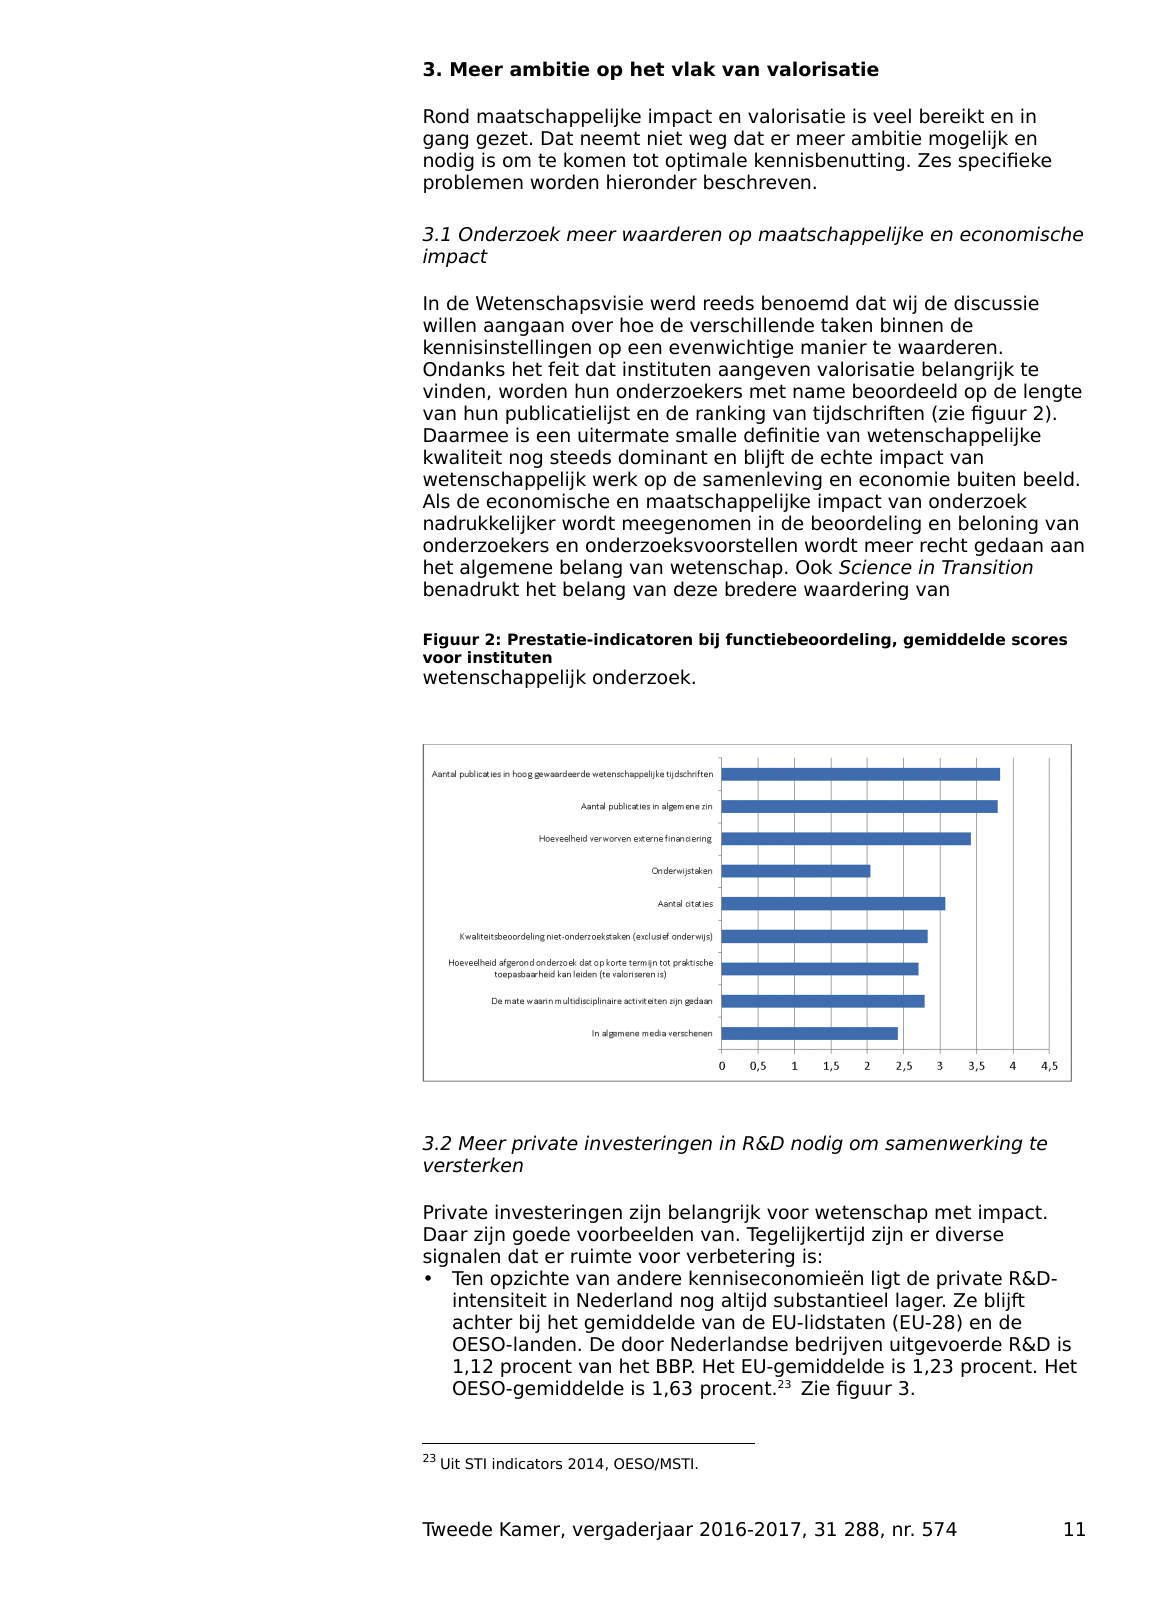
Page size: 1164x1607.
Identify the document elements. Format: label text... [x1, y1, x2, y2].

text Private investeringen zijn belangrijk voor wetenschap met impact. Daar zijn goede voorbeelden van. Tegelijkertijd zijn er diverse signalen dat er ruimte voor verbetering is: [422, 1202, 1087, 1268]
text • Ten opzichte van andere kenniseconomieën ligt de private R&D-intensiteit in Nederland nog altijd substantieel lager. Ze blijft achter bij het gemiddelde van de EU-lidstaten (EU-28) en de OESO-landen. De door Nederlandse bedrijven uitgevoerde R&D is 1,12 procent van het BBP. Het EU-gemiddelde is 1,23 procent. Het OESO-gemiddelde is 1,63 procent. Zie figuur 3. [422, 1268, 1087, 1400]
text In de Wetenschapsvisie werd reeds benoemd dat wij de discussie willen aangaan over hoe de verschillende taken binnen de kennisinstellingen op een evenwichtige manier te waarderen. Ondanks het feit dat instituten aangeven valorisatie belangrijk te vinden, worden hun onderzoekers met name beoordeeld op de lengte van hun publicatielijst en de ranking van tijdschriften (zie figuur 2). Daarmee is een uitermate smalle definitie van wetenschappelijke kwaliteit nog steeds dominant en blijft de echte impact van wetenschappelijk werk op de samenleving en economie buiten beeld. Als de economische en maatschappelijke impact van onderzoek nadrukkelijker wordt meegenomen in de beoordeling en beloning van onderzoekers en onderzoeksvoorstellen wordt meer recht gedaan aan het algemene belang van wetenschap. Ook Science in Transition benadrukt het belang van deze bredere waardering van wetenschappelijk onderzoek. [422, 293, 1087, 689]
text Rond maatschappelijke impact en valorisatie is veel bereikt en in gang gezet. Dat neemt niet weg dat er meer ambitie mogelijk en nodig is om te komen tot optimale kennisbenutting. Zes specifieke problemen worden hieronder beschreven. [422, 106, 1087, 194]
picture [422, 744, 1072, 1082]
text Uit STI indicators 2014, OESO/MSTI. [422, 1452, 1087, 1474]
subtitle 3. Meer ambitie op het vlak van valorisatie [422, 59, 1087, 81]
text Figuur 2: Prestatie-indicatoren bij functiebeoordeling, gemiddelde scores voor instituten [422, 631, 1072, 667]
subtitle 3.1 Onderzoek meer waarderen op maatschappelijke en economische impact [422, 224, 1087, 268]
subtitle 3.2 Meer private investeringen in R&D nodig om samenwerking te versterken [422, 1133, 1087, 1177]
